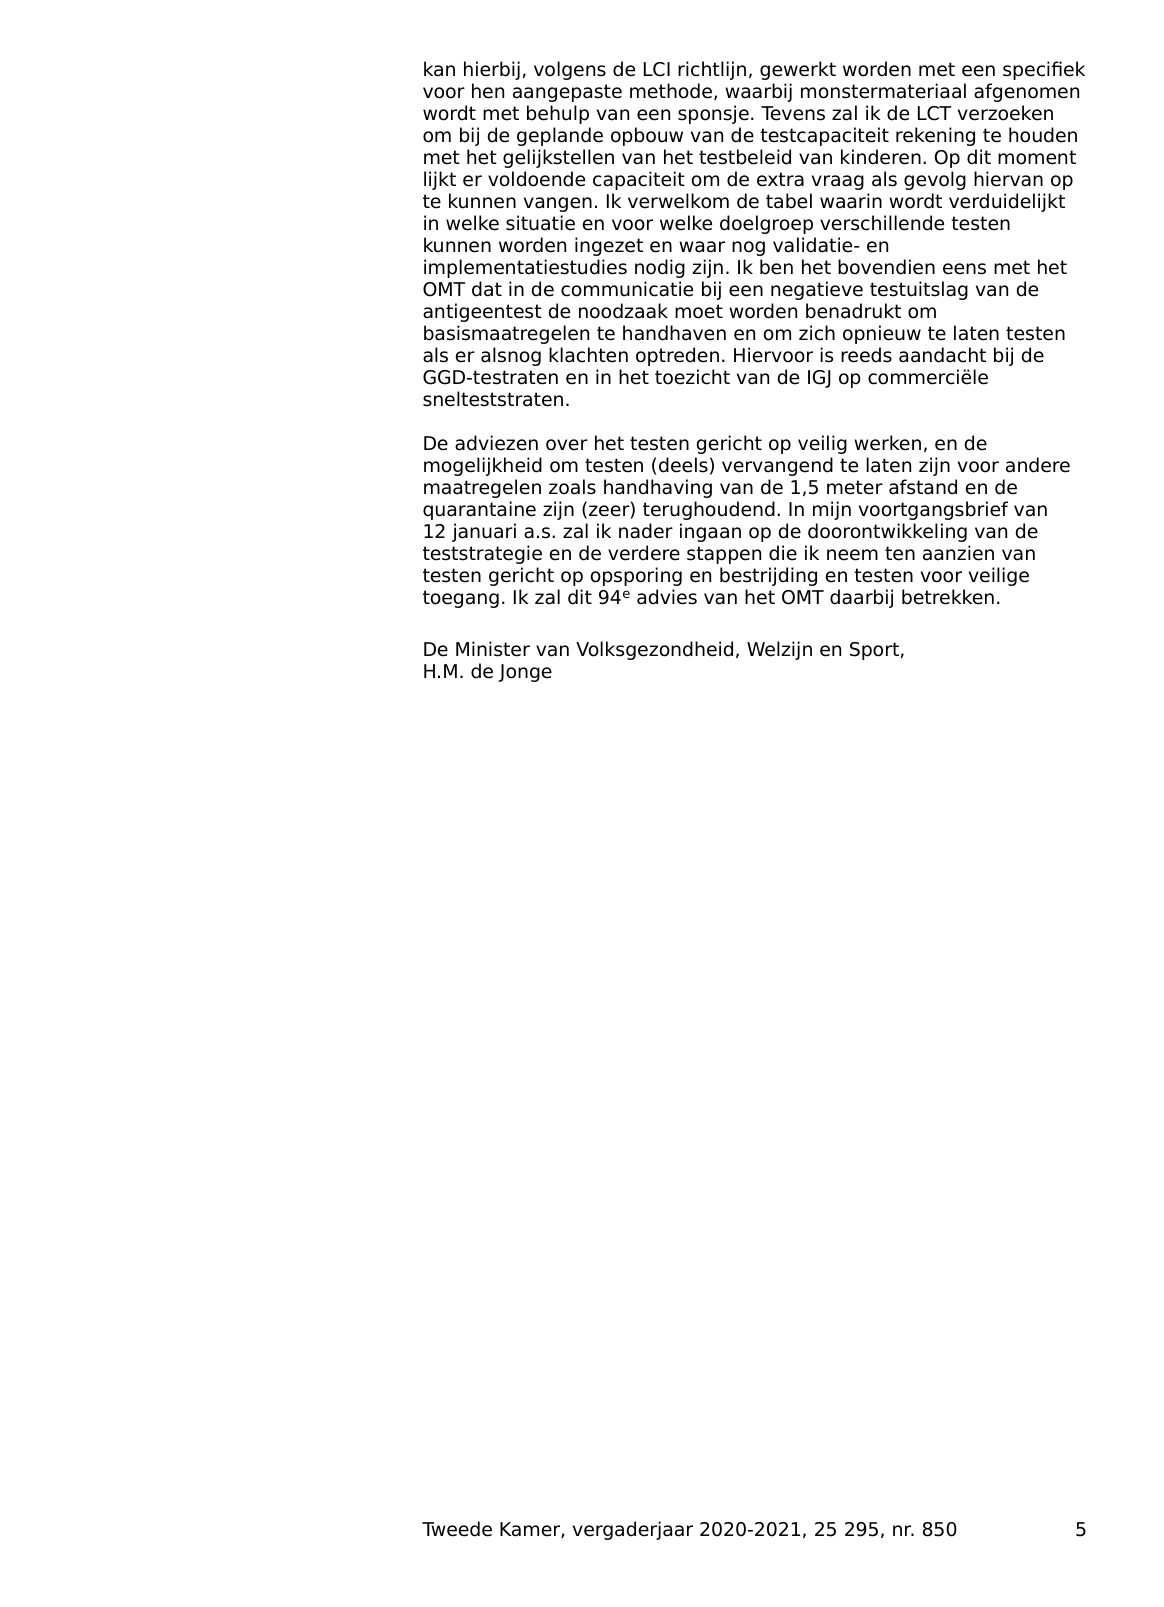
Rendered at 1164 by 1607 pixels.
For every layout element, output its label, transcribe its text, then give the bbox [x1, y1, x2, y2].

text De Minister van Volksgezondheid, Welzijn en Sport, H.M. de Jonge [422, 639, 1087, 683]
text kan hierbij, volgens de LCI richtlijn, gewerkt worden met een specifiek voor hen aangepaste methode, waarbij monstermateriaal afgenomen wordt met behulp van een sponsje. Tevens zal ik de LCT verzoeken om bij de geplande opbouw van de testcapaciteit rekening te houden met het gelijkstellen van het testbeleid van kinderen. Op dit moment lijkt er voldoende capaciteit om de extra vraag als gevolg hiervan op te kunnen vangen. Ik verwelkom de tabel waarin wordt verduidelijkt in welke situatie en voor welke doelgroep verschillende testen kunnen worden ingezet en waar nog validatie- en implementatiestudies nodig zijn. Ik ben het bovendien eens met het OMT dat in de communicatie bij een negatieve testuitslag van de antigeentest de noodzaak moet worden benadrukt om basismaatregelen te handhaven en om zich opnieuw te laten testen als er alsnog klachten optreden. Hiervoor is reeds aandacht bij de GGD-testraten en in het toezicht van de IGJ op commerciële snelteststraten. [422, 59, 1087, 411]
text De adviezen over het testen gericht op veilig werken, en de mogelijkheid om testen (deels) vervangend te laten zijn voor andere maatregelen zoals handhaving van de 1,5 meter afstand en de quarantaine zijn (zeer) terughoudend. In mijn voortgangsbrief van 12 januari a.s. zal ik nader ingaan op de doorontwikkeling van de teststrategie en de verdere stappen die ik neem ten aanzien van testen gericht op opsporing en bestrijding en testen voor veilige toegang. Ik zal dit 94e advies van het OMT daarbij betrekken. [422, 433, 1087, 609]
